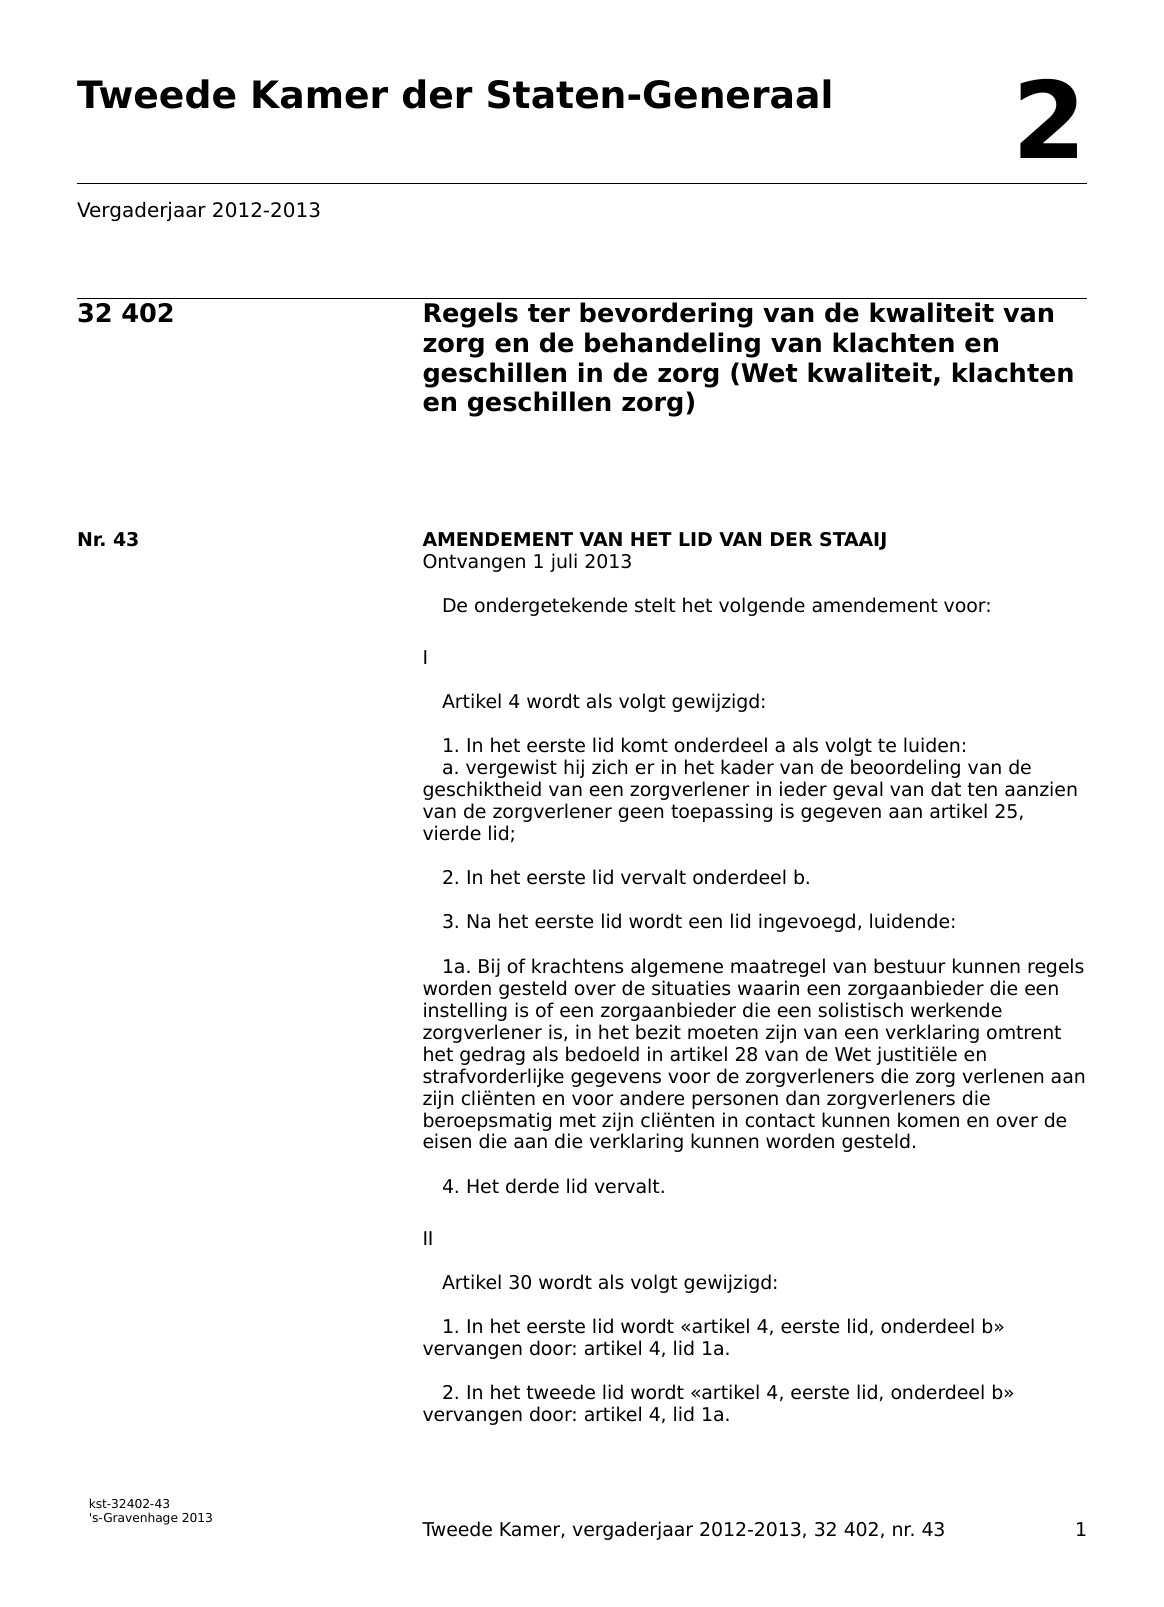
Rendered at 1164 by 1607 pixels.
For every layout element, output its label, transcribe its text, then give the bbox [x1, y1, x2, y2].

subtitle I [422, 647, 1087, 669]
text 2. In het tweede lid wordt «artikel 4, eerste lid, onderdeel b» vervangen door: artikel 4, lid 1a. [422, 1382, 1087, 1426]
text 4. Het derde lid vervalt. [422, 1176, 1087, 1198]
text 3. Na het eerste lid wordt een lid ingevoegd, luidende: [422, 911, 1087, 933]
subtitle Nr. 43 AMENDEMENT VAN HET LID VAN DER STAAIJ [77, 529, 1087, 551]
table_cell Vergaderjaar 2012-2013 [77, 184, 1087, 298]
subtitle 32 402 Regels ter bevordering van de kwaliteit van zorg en de behandeling van klachten en geschillen in de zorg (Wet kwaliteit, klachten en geschillen zorg) [77, 299, 1087, 418]
text De ondergetekende stelt het volgende amendement voor: [422, 595, 1087, 617]
text kst-32402-43 [88, 1497, 323, 1511]
text 's-Gravenhage 2013 [88, 1511, 323, 1525]
text 1a. Bij of krachtens algemene maatregel van bestuur kunnen regels worden gesteld over de situaties waarin een zorgaanbieder die een instelling is of een zorgaanbieder die een solistisch werkende zorgverlener is, in het bezit moeten zijn van een verklaring omtrent het gedrag als bedoeld in artikel 28 van de Wet justitiële en strafvorderlijke gegevens voor de zorgverleners die zorg verlenen aan zijn cliënten en voor andere personen dan zorgverleners die beroepsmatig met zijn cliënten in contact kunnen komen en over de eisen die aan die verklaring kunnen worden gesteld. [422, 956, 1087, 1153]
text Ontvangen 1 juli 2013 [422, 551, 1087, 573]
table_header Tweede Kamer der Staten-Generaal [77, 59, 886, 183]
text 1. In het eerste lid wordt «artikel 4, eerste lid, onderdeel b» vervangen door: artikel 4, lid 1a. [422, 1316, 1087, 1360]
table_header 2 [886, 59, 1087, 183]
subtitle II [422, 1228, 1087, 1249]
text Artikel 30 wordt als volgt gewijzigd: [422, 1272, 1087, 1294]
text 2. In het eerste lid vervalt onderdeel b. [422, 867, 1087, 889]
text Artikel 4 wordt als volgt gewijzigd: [422, 691, 1087, 713]
text a. vergewist hij zich er in het kader van de beoordeling van de geschiktheid van een zorgverlener in ieder geval van dat ten aanzien van de zorgverlener geen toepassing is gegeven aan artikel 25, vierde lid; [422, 757, 1087, 845]
text 1. In het eerste lid komt onderdeel a als volgt te luiden: [422, 735, 1087, 757]
